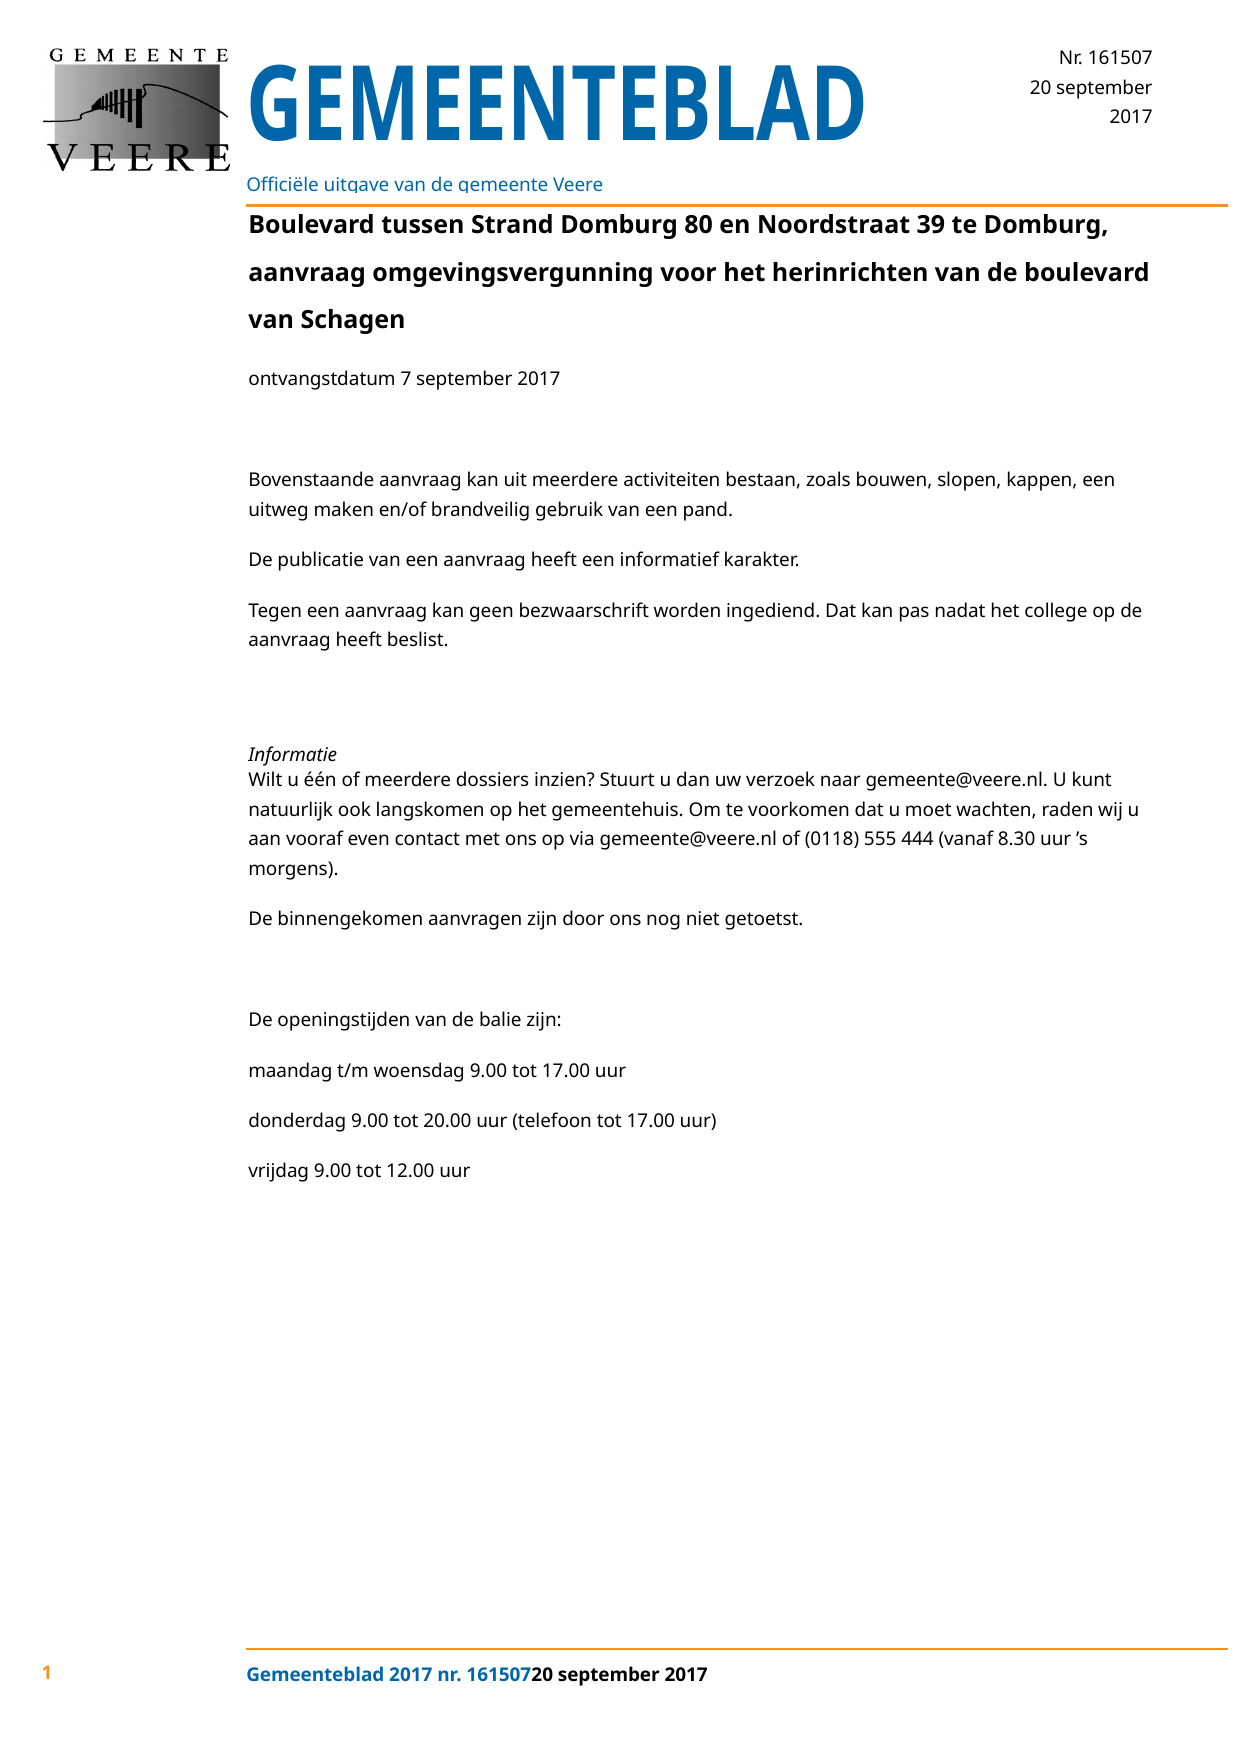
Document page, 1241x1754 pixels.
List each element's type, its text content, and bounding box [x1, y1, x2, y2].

text Boulevard tussen Strand Domburg 80 en Noordstraat 39 te Domburg, aanvraag omgevingsvergunning voor het herinrichten van de boulevard van Schagen [248, 207, 1152, 336]
text Informatie [248, 741, 1152, 766]
text maandag t/m woensdag 9.00 tot 17.00 uur [248, 1057, 1152, 1083]
text ontvangstdatum 7 september 2017 [248, 366, 1152, 391]
picture [41, 47, 231, 172]
text De openingstijden van de balie zijn: [248, 1006, 1152, 1032]
text Wilt u één of meerdere dossiers inzien? Stuurt u dan uw verzoek naar gemeente@veere.nl. U kunt natuurlijk ook langskomen op het gemeentehuis. Om te voorkomen dat u moet wachten, raden wij u aan vooraf even contact met ons op via gemeente@veere.nl of (0118) 555 444 (vanaf 8.30 uur ’s morgens). [248, 766, 1152, 881]
text Tegen een aanvraag kan geen bezwaarschrift worden ingediend. Dat kan pas nadat het college op de aanvraag heeft beslist. [248, 597, 1152, 652]
text donderdag 9.00 tot 20.00 uur (telefoon tot 17.00 uur) [248, 1107, 1152, 1133]
text De publicatie van een aanvraag heeft een informatief karakter. [248, 546, 1152, 572]
text Bovenstaande aanvraag kan uit meerdere activiteiten bestaan, zoals bouwen, slopen, kappen, een uitweg maken en/of brandveilig gebruik van een pand. [248, 466, 1152, 522]
text De binnengekomen aanvragen zijn door ons nog niet getoetst. [248, 906, 1152, 931]
text vrijdag 9.00 tot 12.00 uur [248, 1158, 1152, 1183]
